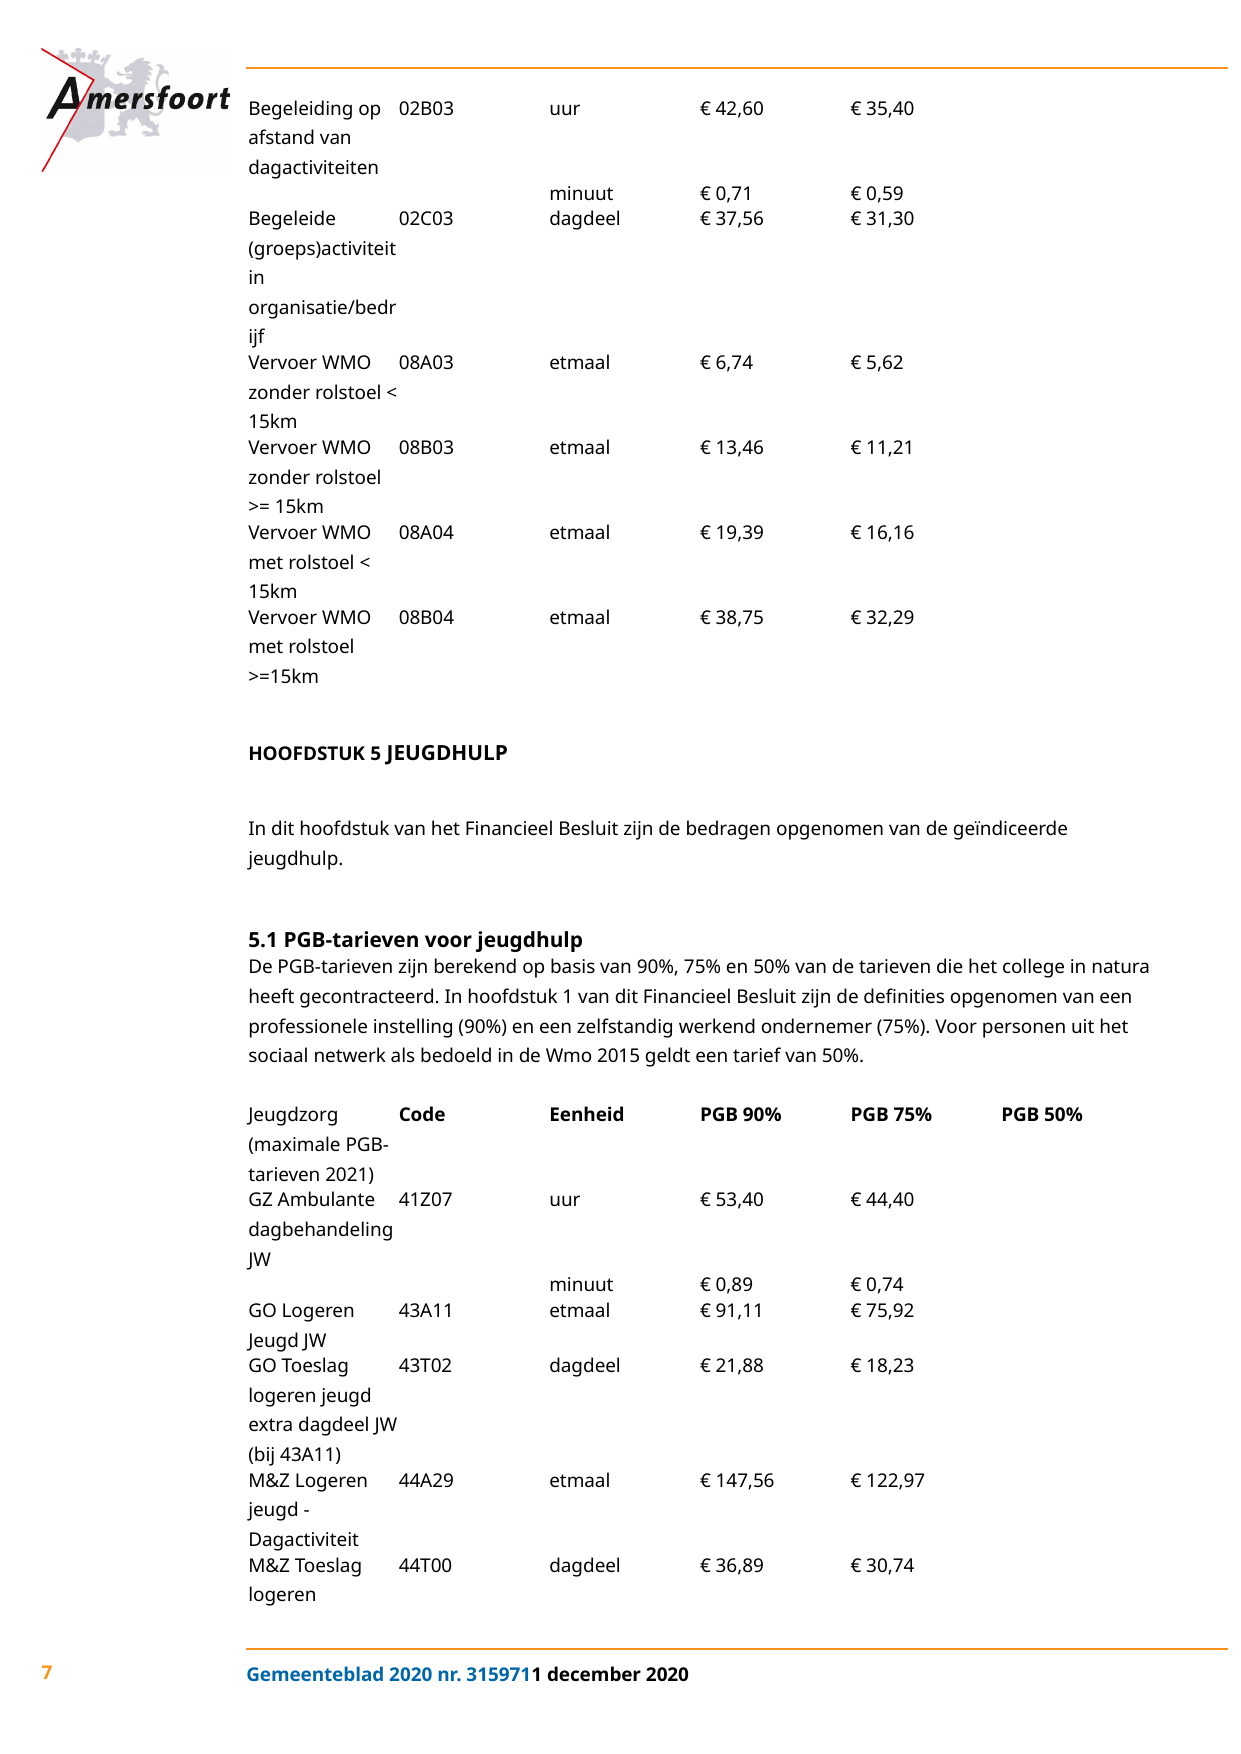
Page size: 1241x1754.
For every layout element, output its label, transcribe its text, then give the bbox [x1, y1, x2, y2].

table_cell 02B03 [399, 95, 549, 180]
table_cell 43T02 [399, 1353, 549, 1467]
table_cell € 0,59 [850, 180, 1001, 205]
table_cell € 21,88 [700, 1353, 850, 1467]
table_header Code [399, 1102, 549, 1187]
table_cell M&Z Toeslag logeren [248, 1552, 398, 1607]
table_header Jeugdzorg (maximale PGB-tarieven 2021) [248, 1102, 398, 1187]
table_cell etmaal [549, 1467, 700, 1552]
table_cell [1001, 1297, 1152, 1352]
table_cell [1001, 95, 1152, 180]
table_cell € 11,21 [850, 434, 1001, 519]
table_cell [399, 180, 549, 205]
table_cell etmaal [549, 604, 700, 689]
table_cell dagdeel [549, 205, 700, 349]
table_cell 08A04 [399, 519, 549, 604]
table_cell € 18,23 [850, 1353, 1001, 1467]
picture [41, 47, 231, 172]
table_cell € 13,46 [700, 434, 850, 519]
table_cell minuut [549, 180, 700, 205]
table_cell dagdeel [549, 1552, 700, 1607]
table_cell € 31,30 [850, 205, 1001, 349]
table_cell € 122,97 [850, 1467, 1001, 1552]
table_cell € 44,40 [850, 1187, 1001, 1271]
text HOOFDSTUK 5 JEUGDHULP [248, 738, 1152, 766]
table_cell [248, 1271, 398, 1297]
table_cell [1001, 519, 1152, 604]
table_cell [1001, 1353, 1152, 1467]
table_header PGB 50% [1001, 1102, 1152, 1187]
table_cell M&Z Logeren jeugd - Dagactiviteit [248, 1467, 398, 1552]
table_cell € 75,92 [850, 1297, 1001, 1352]
table_cell € 35,40 [850, 95, 1001, 180]
table_cell etmaal [549, 1297, 700, 1352]
table_cell Vervoer WMO zonder rolstoel >= 15km [248, 434, 398, 519]
table_cell € 5,62 [850, 350, 1001, 434]
table_cell € 53,40 [700, 1187, 850, 1271]
table_cell 08A03 [399, 350, 549, 434]
table_cell etmaal [549, 434, 700, 519]
table_cell [1001, 180, 1152, 205]
table_cell 44T00 [399, 1552, 549, 1607]
table_cell etmaal [549, 350, 700, 434]
table_cell Begeleiding op afstand van dagactiviteiten [248, 95, 398, 180]
table_cell uur [549, 1187, 700, 1271]
table_cell [1001, 1271, 1152, 1297]
table_cell € 19,39 [700, 519, 850, 604]
table_cell € 30,74 [850, 1552, 1001, 1607]
table_cell Begeleide (groeps)activiteit in organisatie/bedrijf [248, 205, 398, 349]
table_cell etmaal [549, 519, 700, 604]
table_cell GZ Ambulante dagbehandeling JW [248, 1187, 398, 1271]
table_cell [1001, 1187, 1152, 1271]
table_cell [248, 180, 398, 205]
table_cell [399, 1271, 549, 1297]
table_cell [1001, 434, 1152, 519]
table_cell € 0,74 [850, 1271, 1001, 1297]
table_cell [1001, 604, 1152, 689]
table_cell € 0,71 [700, 180, 850, 205]
table_cell € 36,89 [700, 1552, 850, 1607]
table_cell [1001, 350, 1152, 434]
table_cell 08B03 [399, 434, 549, 519]
table_cell uur [549, 95, 700, 180]
table_cell € 32,29 [850, 604, 1001, 689]
table_cell € 6,74 [700, 350, 850, 434]
table_header Eenheid [549, 1102, 700, 1187]
table_cell [1001, 1552, 1152, 1607]
table_cell € 147,56 [700, 1467, 850, 1552]
table_cell GO Toeslag logeren jeugd extra dagdeel JW (bij 43A11) [248, 1353, 398, 1467]
table_cell Vervoer WMO met rolstoel < 15km [248, 519, 398, 604]
table_cell € 91,11 [700, 1297, 850, 1352]
table_cell Vervoer WMO met rolstoel >=15km [248, 604, 398, 689]
table_cell [1001, 1467, 1152, 1552]
table_cell 44A29 [399, 1467, 549, 1552]
table_cell minuut [549, 1271, 700, 1297]
text 5.1 PGB-tarieven voor jeugdhulp [248, 925, 1152, 954]
text De PGB-tarieven zijn berekend op basis van 90%, 75% en 50% van de tarieven die het college in natura heeft gecontracteerd. In hoofdstuk 1 van dit Financieel Besluit zijn de definities opgenomen van een professionele instelling (90%) en een zelfstandig werkend ondernemer (75%). Voor personen uit het sociaal netwerk als bedoeld in de Wmo 2015 geldt een tarief van 50%. [248, 954, 1152, 1068]
table_cell € 0,89 [700, 1271, 850, 1297]
table_cell 02C03 [399, 205, 549, 349]
table_cell dagdeel [549, 1353, 700, 1467]
table_cell € 42,60 [700, 95, 850, 180]
table_cell € 37,56 [700, 205, 850, 349]
table_cell 08B04 [399, 604, 549, 689]
table_cell 43A11 [399, 1297, 549, 1352]
table_header PGB 90% [700, 1102, 850, 1187]
text In dit hoofdstuk van het Financieel Besluit zijn de bedragen opgenomen van de geïndiceerde jeugdhulp. [248, 816, 1152, 871]
table_cell € 38,75 [700, 604, 850, 689]
table_cell 41Z07 [399, 1187, 549, 1271]
table_cell Vervoer WMO zonder rolstoel < 15km [248, 350, 398, 434]
table_cell € 16,16 [850, 519, 1001, 604]
table_cell [1001, 205, 1152, 349]
table_cell GO Logeren Jeugd JW [248, 1297, 398, 1352]
table_header PGB 75% [850, 1102, 1001, 1187]
